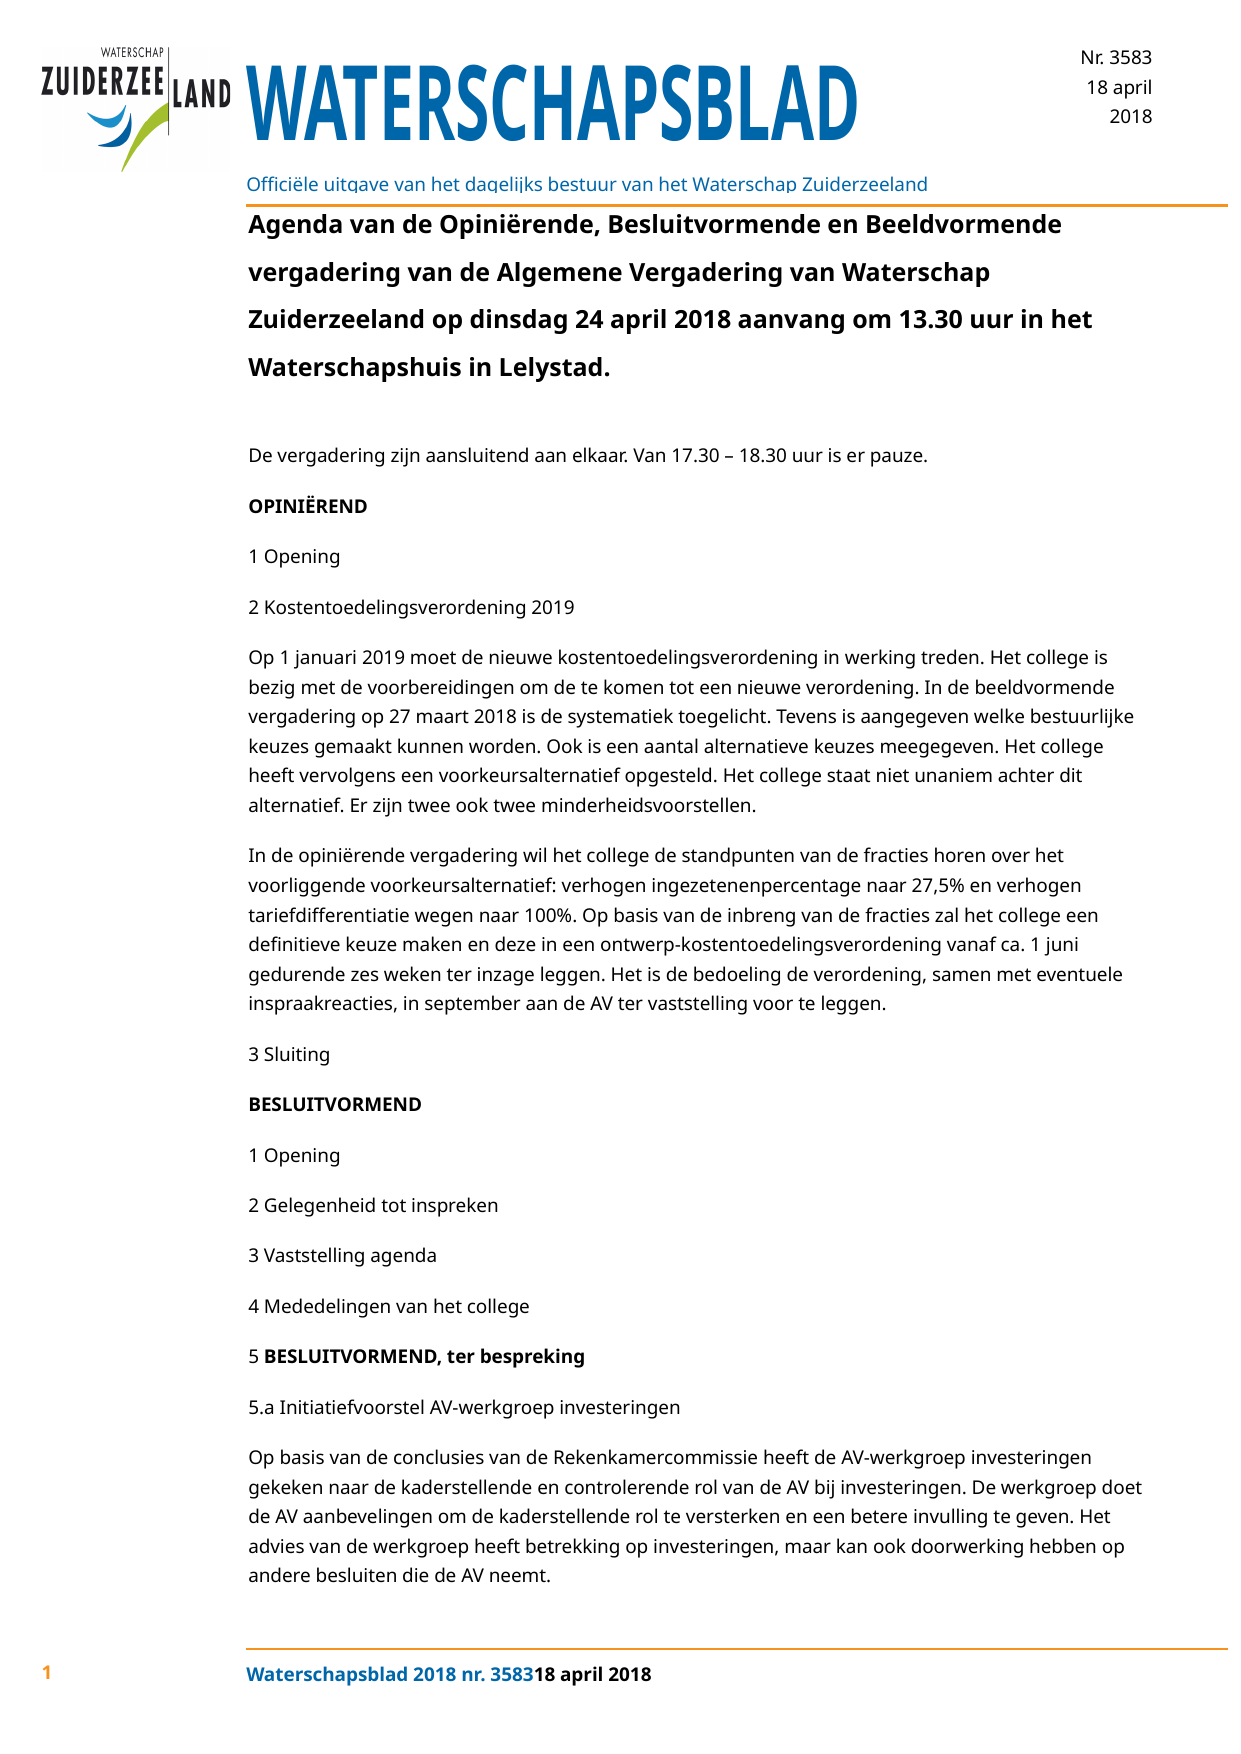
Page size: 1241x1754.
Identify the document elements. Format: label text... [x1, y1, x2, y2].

text 5.a Initiatiefvoorstel AV-werkgroep investeringen [248, 1394, 1152, 1420]
text 4 Mededelingen van het college [248, 1293, 1152, 1319]
text Op 1 januari 2019 moet de nieuwe kostentoedelingsverordening in werking treden. Het college is bezig met de voorbereidingen om de te komen tot een nieuwe verordening. In de beeldvormende vergadering op 27 maart 2018 is de systematiek toegelicht. Tevens is aangegeven welke bestuurlijke keuzes gemaakt kunnen worden. Ook is een aantal alternatieve keuzes meegegeven. Het college heeft vervolgens een voorkeursalternatief opgesteld. Het college staat niet unaniem achter dit alternatief. Er zijn twee ook twee minderheidsvoorstellen. [248, 644, 1152, 818]
text 1 Opening [248, 543, 1152, 569]
text BESLUITVORMEND [248, 1091, 1152, 1117]
text 3 Sluiting [248, 1041, 1152, 1067]
text In de opiniërende vergadering wil het college de standpunten van de fracties horen over het voorliggende voorkeursalternatief: verhogen ingezetenenpercentage naar 27,5% en verhogen tariefdifferentiatie wegen naar 100%. Op basis van de inbreng van de fracties zal het college een definitieve keuze maken en deze in een ontwerp-kostentoedelingsverordening vanaf ca. 1 juni gedurende zes weken ter inzage leggen. Het is de bedoeling de verordening, samen met eventuele inspraakreacties, in september aan de AV ter vaststelling voor te leggen. [248, 843, 1152, 1016]
text 5 BESLUITVORMEND, ter bespreking [248, 1343, 1152, 1369]
text 2 Gelegenheid tot inspreken [248, 1192, 1152, 1218]
text De vergadering zijn aansluitend aan elkaar. Van 17.30 – 18.30 uur is er pauze. [248, 443, 1152, 468]
text OPINIËREND [248, 493, 1152, 519]
text 2 Kostentoedelingsverordening 2019 [248, 594, 1152, 620]
picture [41, 47, 231, 172]
text 1 Opening [248, 1142, 1152, 1168]
text Agenda van de Opiniërende, Besluitvormende en Beeldvormende vergadering van de Algemene Vergadering van Waterschap Zuiderzeeland op dinsdag 24 april 2018 aanvang om 13.30 uur in het Waterschapshuis in Lelystad. [248, 207, 1152, 384]
text 3 Vaststelling agenda [248, 1243, 1152, 1268]
text Op basis van de conclusies van de Rekenkamercommissie heeft de AV-werkgroep investeringen gekeken naar de kaderstellende en controlerende rol van de AV bij investeringen. De werkgroep doet de AV aanbevelingen om de kaderstellende rol te versterken en een betere invulling te geven. Het advies van de werkgroep heeft betrekking op investeringen, maar kan ook doorwerking hebben op andere besluiten die de AV neemt. [248, 1444, 1152, 1588]
